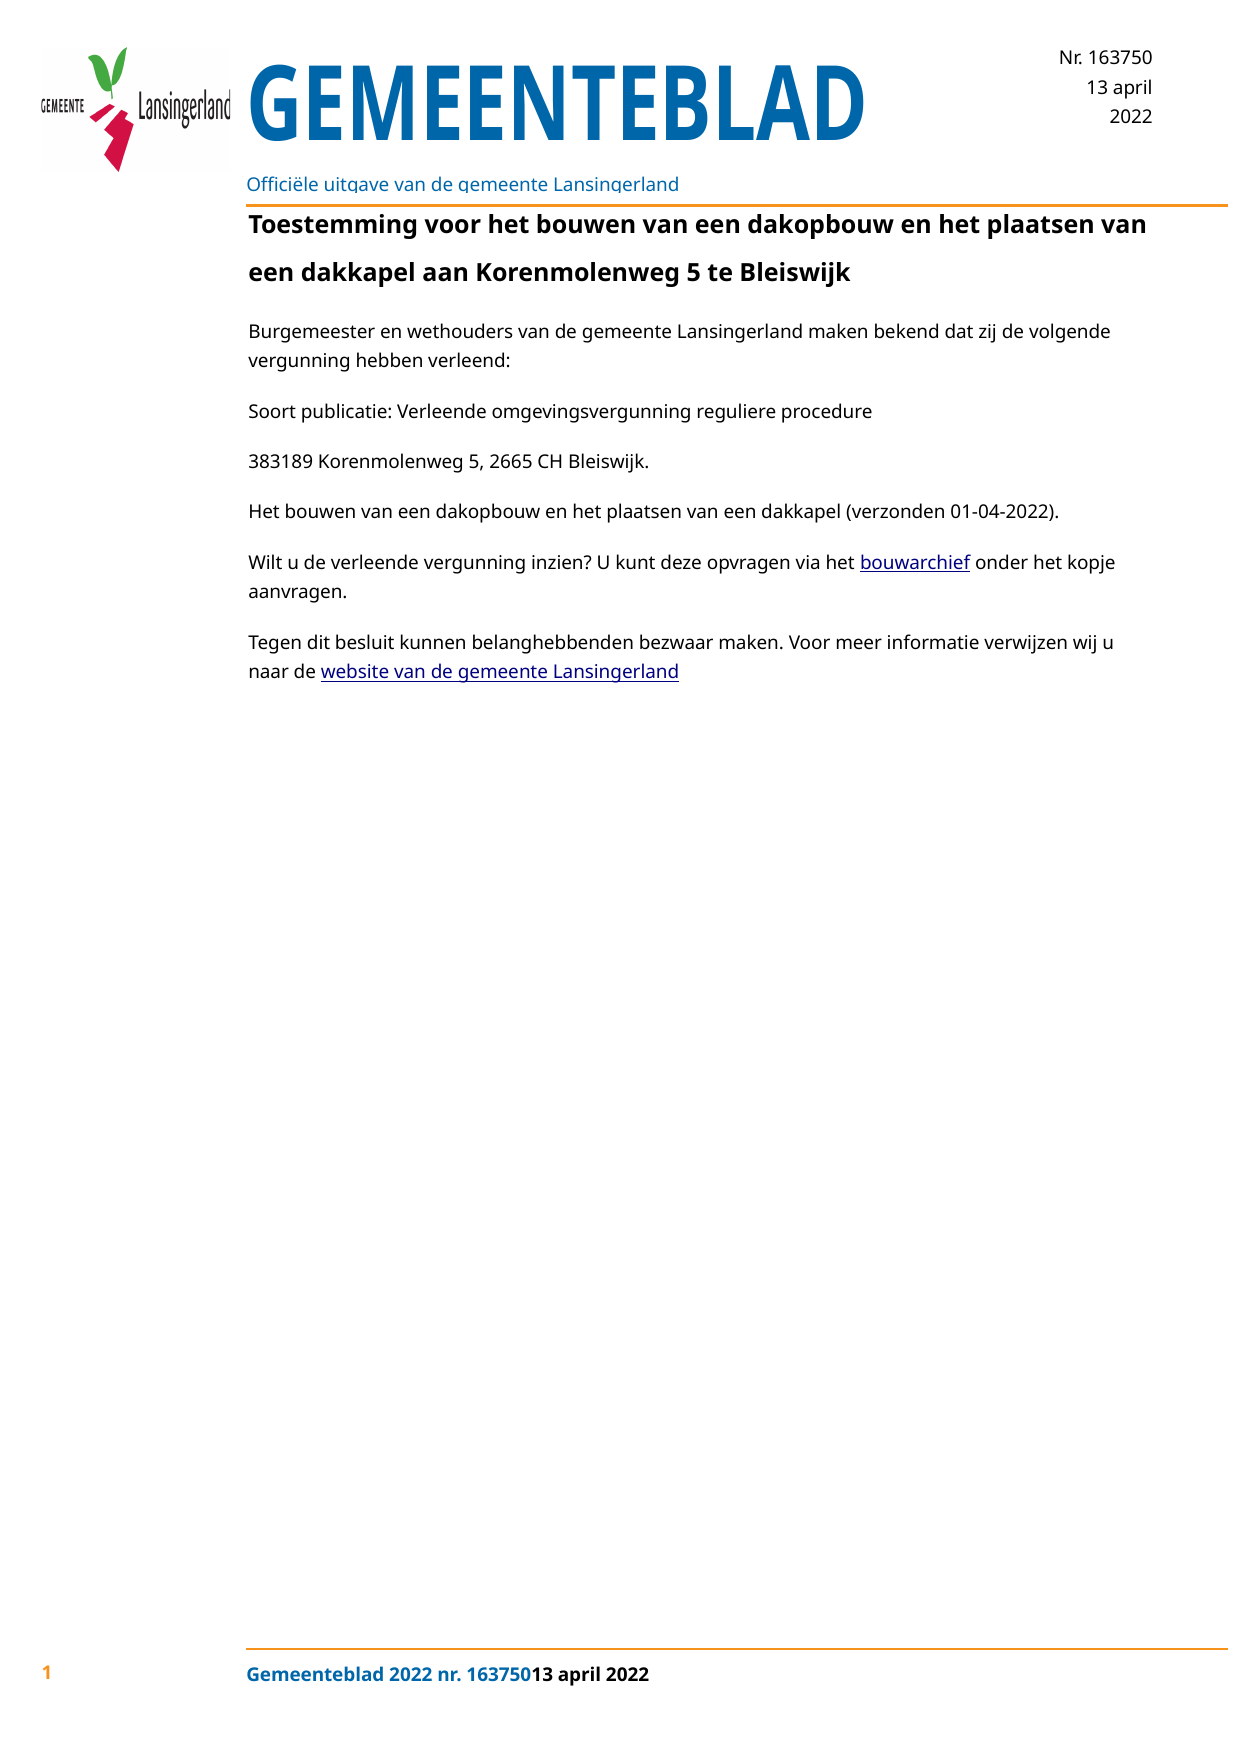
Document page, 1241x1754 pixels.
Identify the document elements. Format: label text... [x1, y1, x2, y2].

text Soort publicatie: Verleende omgevingsvergunning reguliere procedure [248, 398, 1152, 424]
text Wilt u de verleende vergunning inzien? U kunt deze opvragen via het bouwarchief onder het kopje aanvragen. [248, 549, 1152, 604]
text Toestemming voor het bouwen van een dakopbouw en het plaatsen van een dakkapel aan Korenmolenweg 5 te Bleiswijk [248, 207, 1152, 288]
text Tegen dit besluit kunnen belanghebbenden bezwaar maken. Voor meer informatie verwijzen wij u naar de website van de gemeente Lansingerland [248, 629, 1152, 684]
text 383189 Korenmolenweg 5, 2665 CH Bleiswijk. [248, 448, 1152, 474]
text Burgemeester en wethouders van de gemeente Lansingerland maken bekend dat zij de volgende vergunning hebben verleend: [248, 318, 1152, 373]
text Het bouwen van een dakopbouw en het plaatsen van een dakkapel (verzonden 01-04-2022). [248, 499, 1152, 524]
picture [41, 47, 231, 172]
